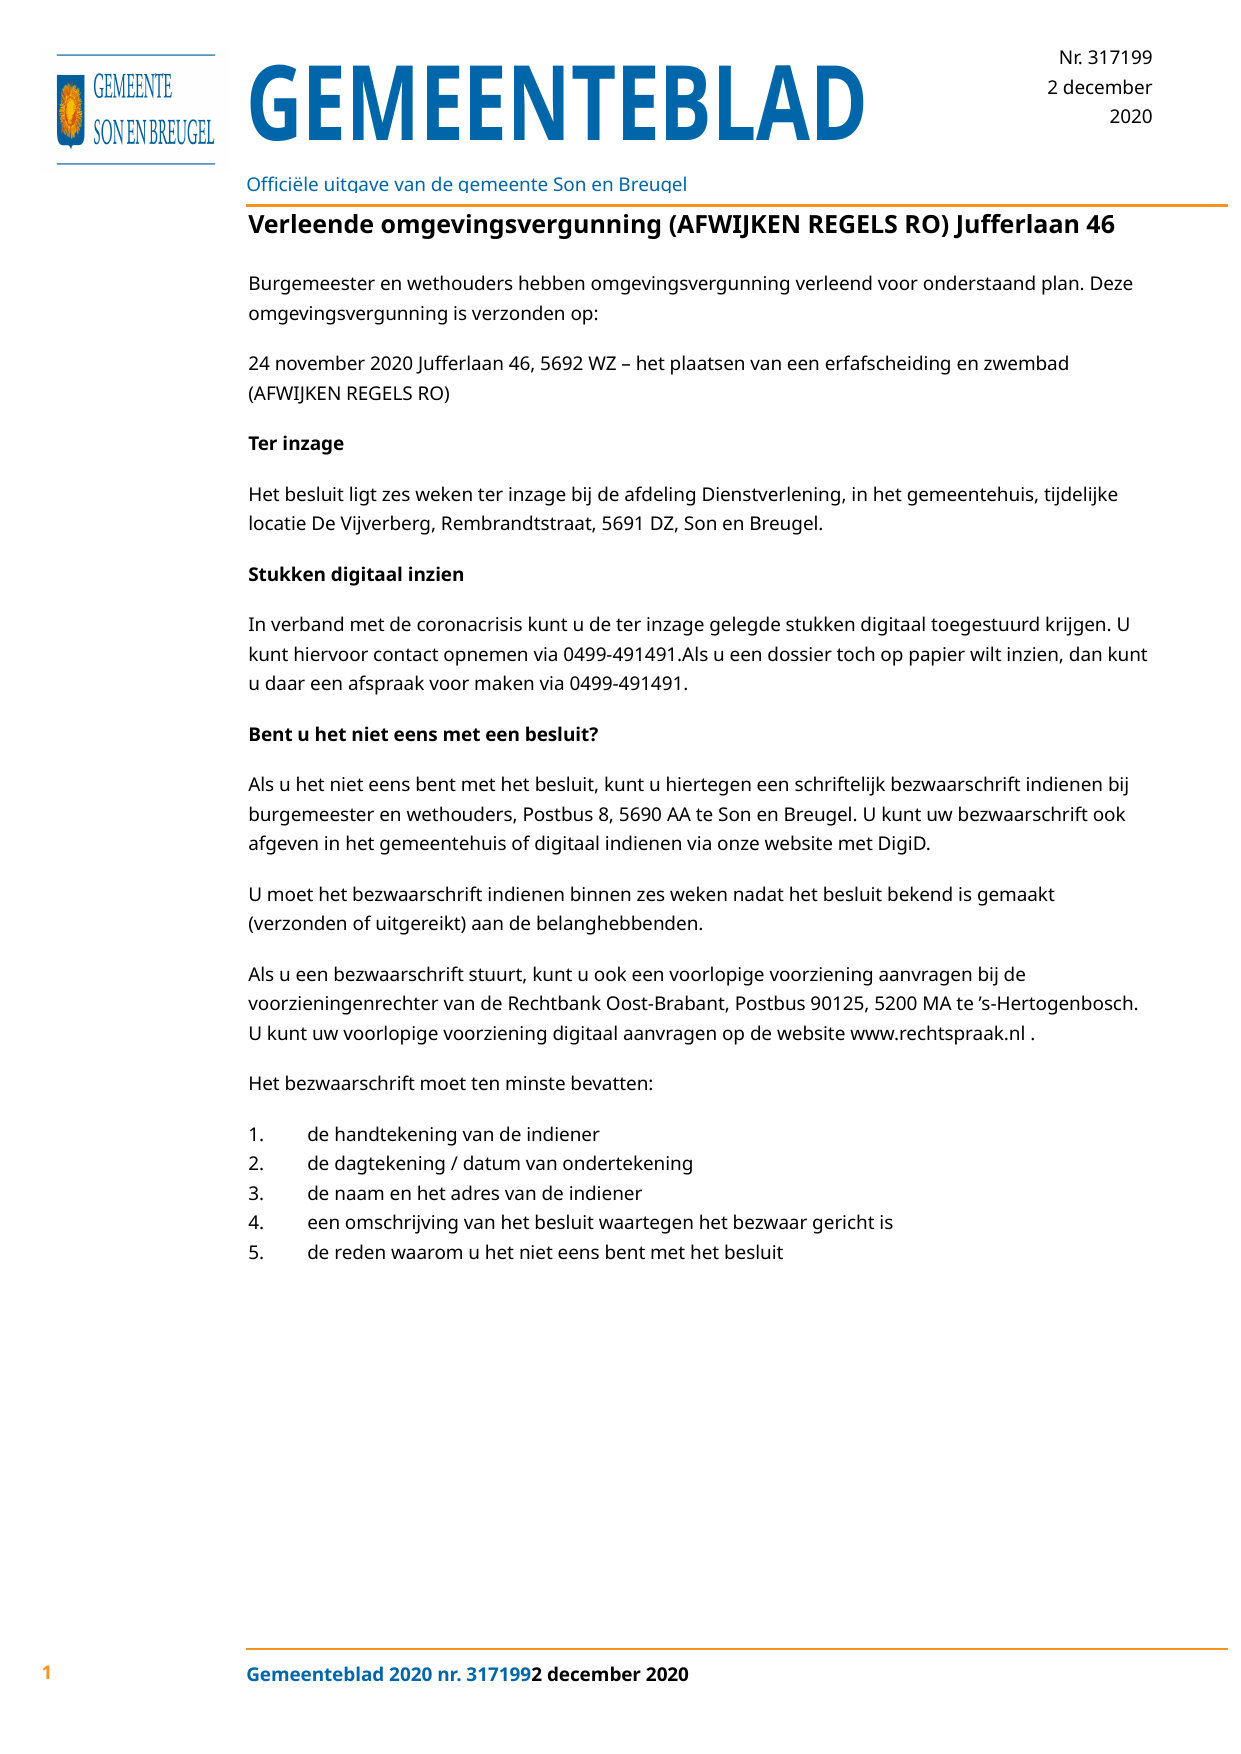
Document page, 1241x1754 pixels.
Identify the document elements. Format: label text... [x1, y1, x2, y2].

text In verband met de coronacrisis kunt u de ter inzage gelegde stukken digitaal toegestuurd krijgen. U kunt hiervoor contact opnemen via 0499-491491.Als u een dossier toch op papier wilt inzien, dan kunt u daar een afspraak voor maken via 0499-491491. [248, 611, 1152, 696]
list de handtekening van de indiener [248, 1121, 1152, 1146]
list de naam en het adres van de indiener [248, 1180, 1152, 1206]
text Het bezwaarschrift moet ten minste bevatten: [248, 1070, 1152, 1096]
text Bent u het niet eens met een besluit? [248, 721, 1152, 746]
list een omschrijving van het besluit waartegen het bezwaar gericht is [248, 1209, 1152, 1235]
text 24 november 2020 Jufferlaan 46, 5692 WZ – het plaatsen van een erfafscheiding en zwembad (AFWIJKEN REGELS RO) [248, 350, 1152, 406]
text Verleende omgevingsvergunning (AFWIJKEN REGELS RO) Jufferlaan 46 [248, 207, 1152, 241]
text U moet het bezwaarschrift indienen binnen zes weken nadat het besluit bekend is gemaakt (verzonden of uitgereikt) aan de belanghebbenden. [248, 881, 1152, 936]
text Het besluit ligt zes weken ter inzage bij de afdeling Dienstverlening, in het gemeentehuis, tijdelijke locatie De Vijverberg, Rembrandtstraat, 5691 DZ, Son en Breugel. [248, 481, 1152, 536]
list de reden waarom u het niet eens bent met het besluit [248, 1239, 1152, 1265]
text Ter inzage [248, 430, 1152, 456]
list de dagtekening / datum van ondertekening [248, 1150, 1152, 1176]
text Burgemeester en wethouders hebben omgevingsvergunning verleend voor onderstaand plan. Deze omgevingsvergunning is verzonden op: [248, 270, 1152, 326]
text Als u een bezwaarschrift stuurt, kunt u ook een voorlopige voorziening aanvragen bij de voorzieningenrechter van de Rechtbank Oost-Brabant, Postbus 90125, 5200 MA te ’s-Hertogenbosch. U kunt uw voorlopige voorziening digitaal aanvragen op de website www.rechtspraak.nl . [248, 961, 1152, 1046]
picture [41, 47, 231, 172]
text Stukken digitaal inzien [248, 561, 1152, 586]
text Als u het niet eens bent met het besluit, kunt u hiertegen een schriftelijk bezwaarschrift indienen bij burgemeester en wethouders, Postbus 8, 5690 AA te Son en Breugel. U kunt uw bezwaarschrift ook afgeven in het gemeentehuis of digitaal indienen via onze website met DigiD. [248, 771, 1152, 856]
